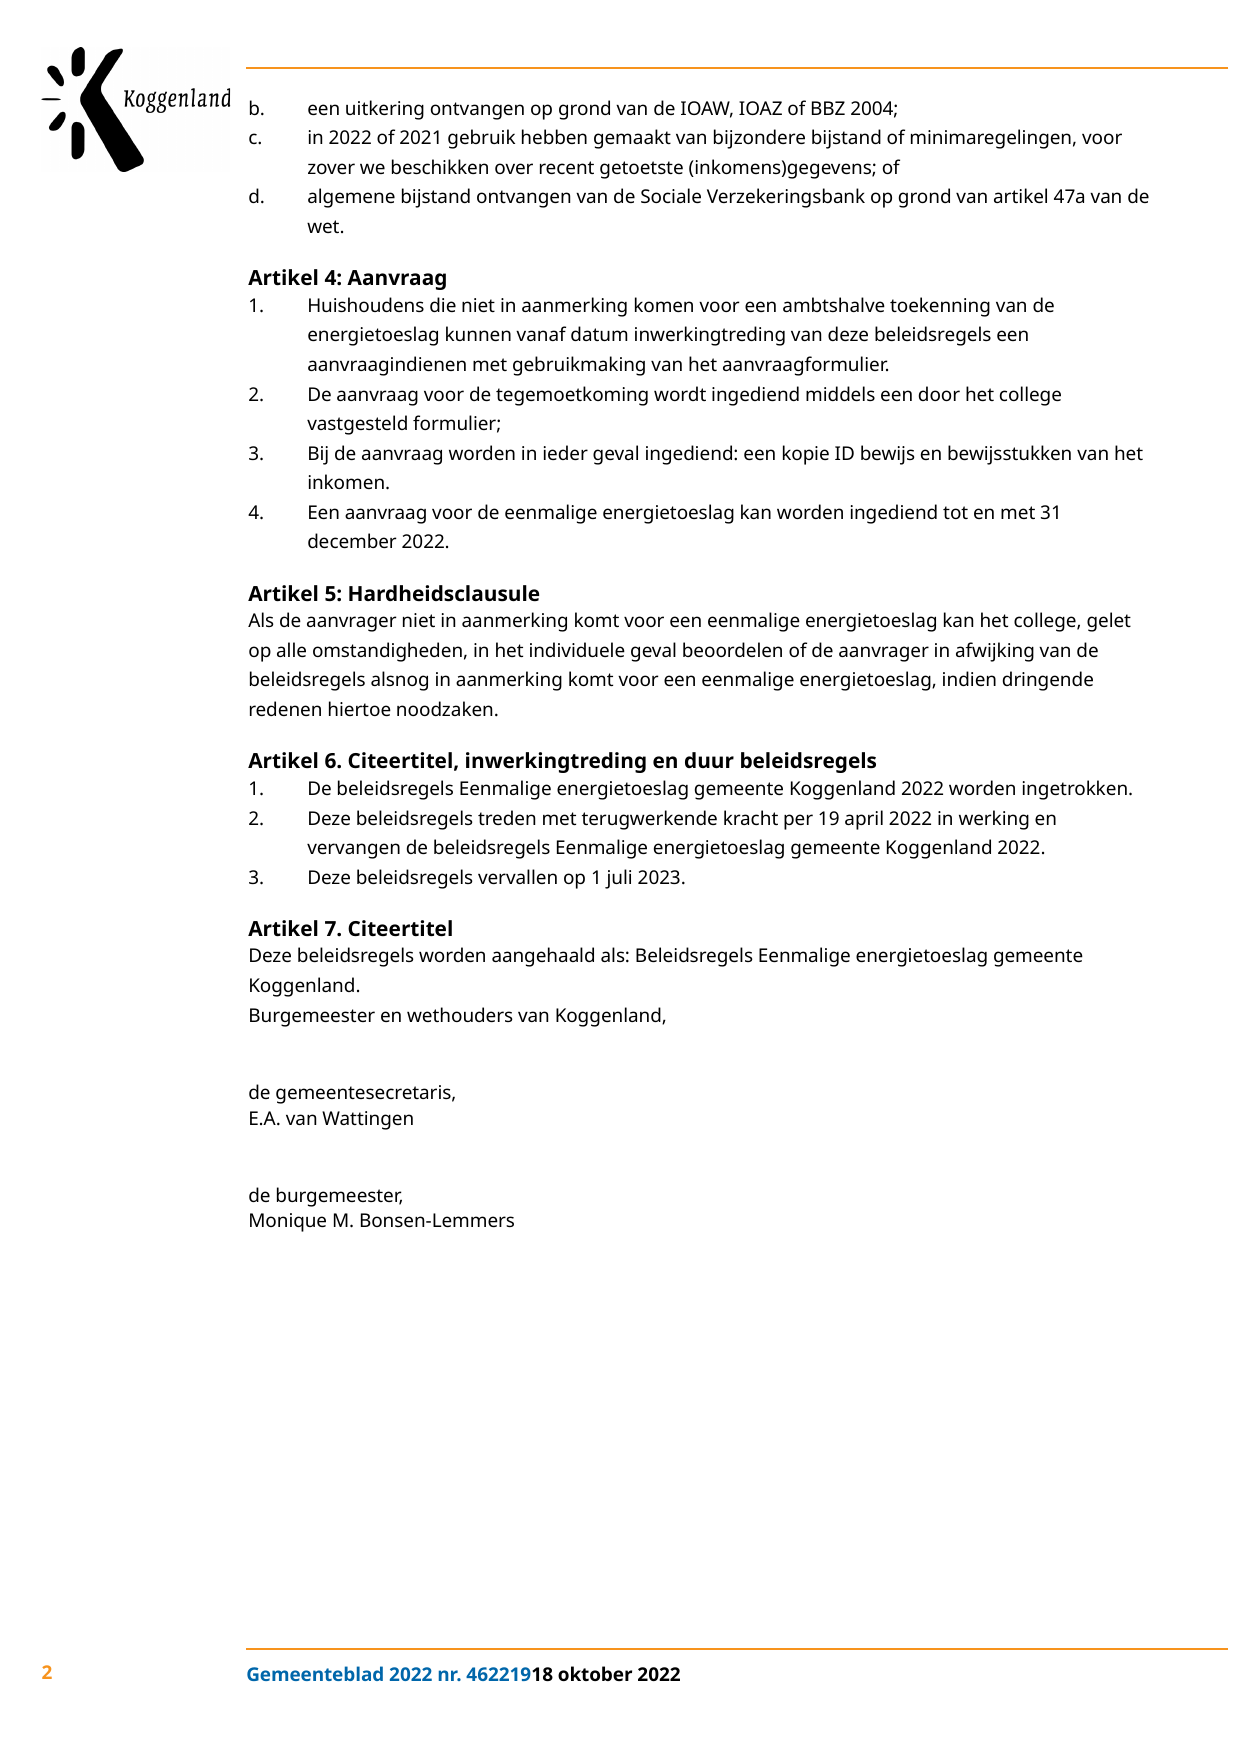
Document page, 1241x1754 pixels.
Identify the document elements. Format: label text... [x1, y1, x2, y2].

text Artikel 7. Citeertitel [248, 914, 1152, 943]
text Monique M. Bonsen-Lemmers [248, 1208, 1152, 1233]
list Een aanvraag voor de eenmalige energietoeslag kan worden ingediend tot en met 31 december 2022. [248, 499, 1152, 554]
list Deze beleidsregels treden met terugwerkende kracht per 19 april 2022 in werking en vervangen de beleidsregels Eenmalige energietoeslag gemeente Koggenland 2022. [248, 805, 1152, 860]
list Bij de aanvraag worden in ieder geval ingediend: een kopie ID bewijs en bewijsstukken van het inkomen. [248, 440, 1152, 495]
list een uitkering ontvangen op grond van de IOAW, IOAZ of BBZ 2004; [248, 95, 1152, 121]
text Artikel 4: Aanvraag [248, 263, 1152, 292]
text E.A. van Wattingen [248, 1105, 1152, 1131]
picture [41, 47, 231, 172]
text de gemeentesecretaris, [248, 1079, 1152, 1105]
list Huishoudens die niet in aanmerking komen voor een ambtshalve toekenning van de energietoeslag kunnen vanaf datum inwerkingtreding van deze beleidsregels een aanvraagindienen met gebruikmaking van het aanvraagformulier. [248, 292, 1152, 377]
text Artikel 6. Citeertitel, inwerkingtreding en duur beleidsregels [248, 747, 1152, 775]
list De beleidsregels Eenmalige energietoeslag gemeente Koggenland 2022 worden ingetrokken. [248, 775, 1152, 801]
text Als de aanvrager niet in aanmerking komt voor een eenmalige energietoeslag kan het college, gelet op alle omstandigheden, in het individuele geval beoordelen of de aanvrager in afwijking van de beleidsregels alsnog in aanmerking komt voor een eenmalige energietoeslag, indien dringende redenen hiertoe noodzaken. [248, 607, 1152, 722]
text Artikel 5: Hardheidsclausule [248, 579, 1152, 607]
text Deze beleidsregels worden aangehaald als: Beleidsregels Eenmalige energietoeslag gemeente Koggenland. [248, 943, 1152, 998]
list algemene bijstand ontvangen van de Sociale Verzekeringsbank op grond van artikel 47a van de wet. [248, 183, 1152, 239]
list Deze beleidsregels vervallen op 1 juli 2023. [248, 864, 1152, 889]
text Burgemeester en wethouders van Koggenland, [248, 1002, 1152, 1028]
list De aanvraag voor de tegemoetkoming wordt ingediend middels een door het college vastgesteld formulier; [248, 381, 1152, 436]
text de burgemeester, [248, 1182, 1152, 1208]
list in 2022 of 2021 gebruik hebben gemaakt van bijzondere bijstand of minimaregelingen, voor zover we beschikken over recent getoetste (inkomens)gegevens; of [248, 124, 1152, 180]
